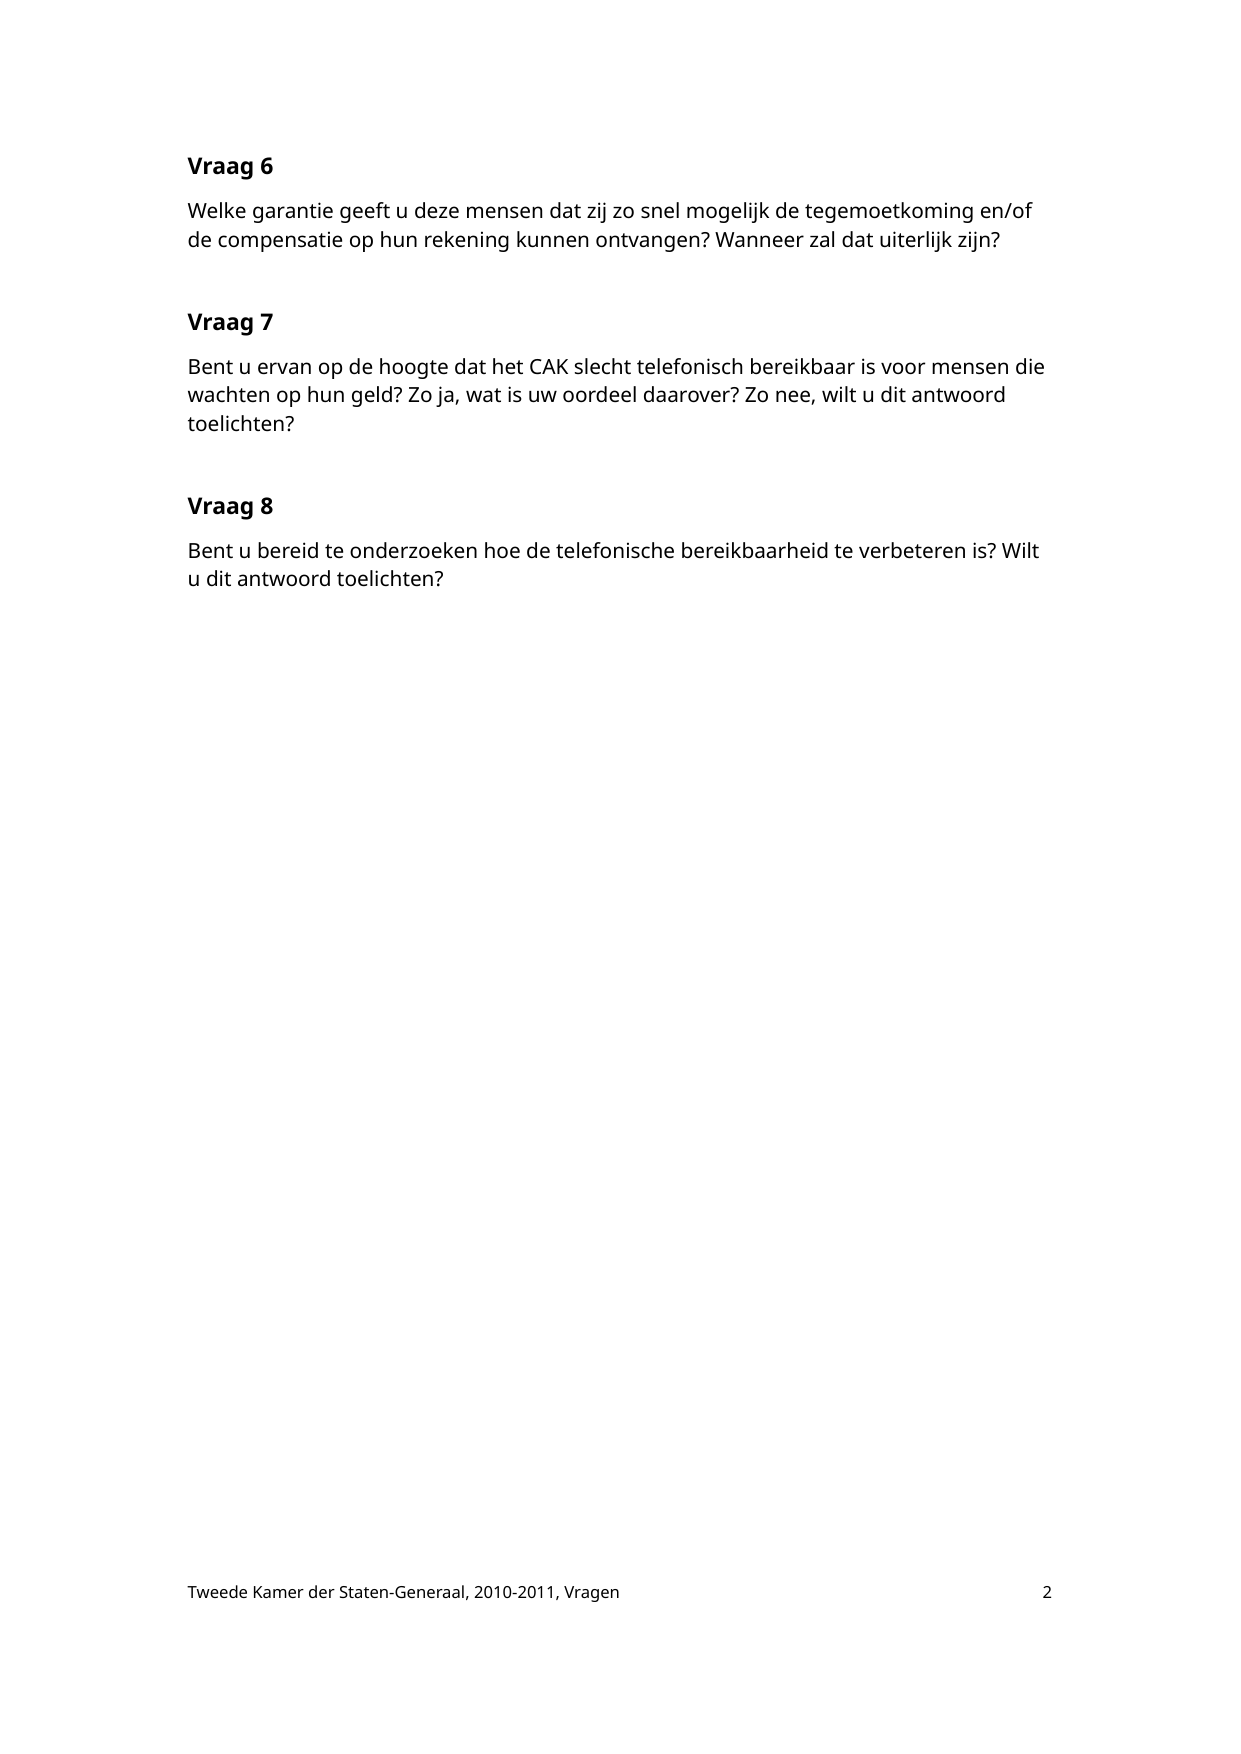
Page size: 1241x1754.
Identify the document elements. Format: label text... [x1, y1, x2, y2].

text Welke garantie geeft u deze mensen dat zij zo snel mogelijk de tegemoetkoming en/of de compensatie op hun rekening kunnen ontvangen? Wanneer zal dat uiterlijk zijn? [187, 196, 1053, 253]
subtitle Vraag 8 [187, 490, 1053, 521]
text Bent u bereid te onderzoeken hoe de telefonische bereikbaarheid te verbeteren is? Wilt u dit antwoord toelichten? [187, 536, 1053, 593]
text Bent u ervan op de hoogte dat het CAK slecht telefonisch bereikbaar is voor mensen die wachten op hun geld? Zo ja, wat is uw oordeel daarover? Zo nee, wilt u dit antwoord toelichten? [187, 352, 1053, 437]
subtitle Vraag 6 [187, 150, 1053, 181]
subtitle Vraag 7 [187, 306, 1053, 337]
